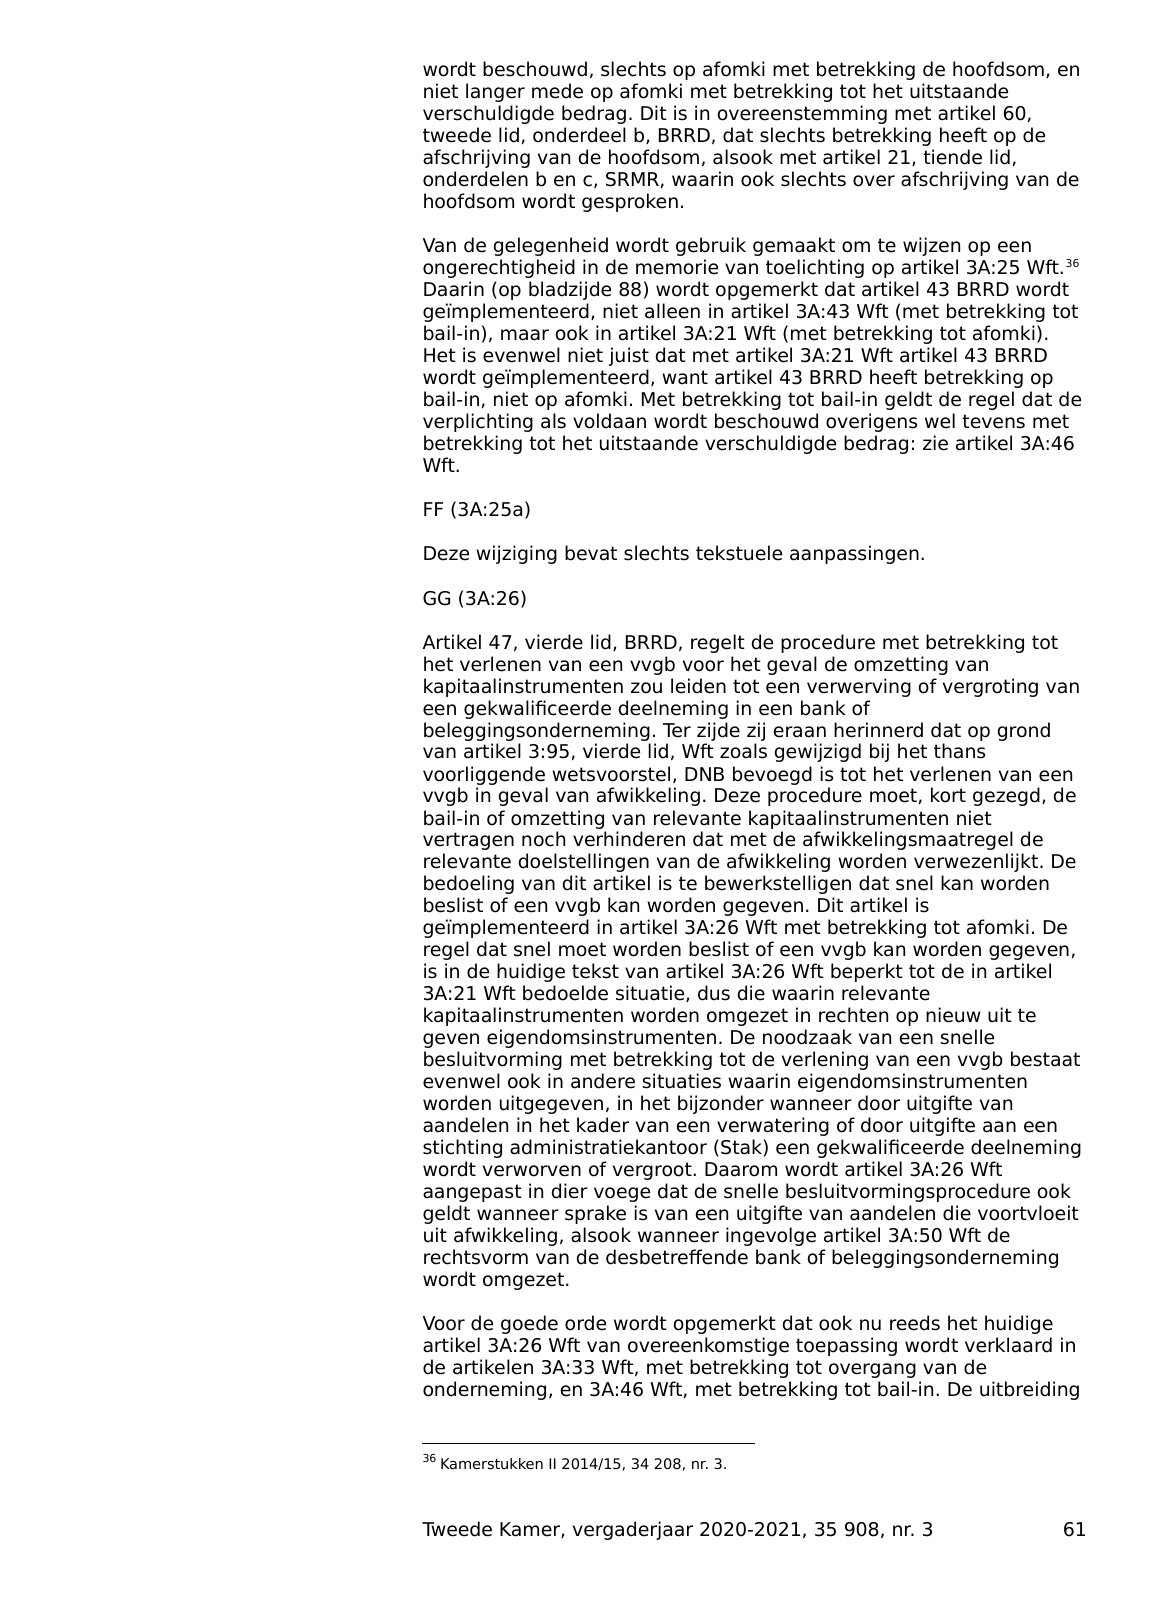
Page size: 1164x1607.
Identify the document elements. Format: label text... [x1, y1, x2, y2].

text Van de gelegenheid wordt gebruik gemaakt om te wijzen op een ongerechtigheid in de memorie van toelichting op artikel 3A:25 Wft. Daarin (op bladzijde 88) wordt opgemerkt dat artikel 43 BRRD wordt geïmplementeerd, niet alleen in artikel 3A:43 Wft (met betrekking tot bail-in), maar ook in artikel 3A:21 Wft (met betrekking tot afomki). Het is evenwel niet juist dat met artikel 3A:21 Wft artikel 43 BRRD wordt geïmplementeerd, want artikel 43 BRRD heeft betrekking op bail-in, niet op afomki. Met betrekking tot bail-in geldt de regel dat de verplichting als voldaan wordt beschouwd overigens wel tevens met betrekking tot het uitstaande verschuldigde bedrag: zie artikel 3A:46 Wft. [422, 235, 1087, 477]
text Kamerstukken II 2014/15, 34 208, nr. 3. [422, 1452, 1087, 1474]
text Deze wijziging bevat slechts tekstuele aanpassingen. [422, 543, 1087, 565]
text Artikel 47, vierde lid, BRRD, regelt de procedure met betrekking tot het verlenen van een vvgb voor het geval de omzetting van kapitaalinstrumenten zou leiden tot een verwerving of vergroting van een gekwalificeerde deelneming in een bank of beleggingsonderneming. Ter zijde zij eraan herinnerd dat op grond van artikel 3:95, vierde lid, Wft zoals gewijzigd bij het thans voorliggende wetsvoorstel, DNB bevoegd is tot het verlenen van een vvgb in geval van afwikkeling. Deze procedure moet, kort gezegd, de bail-in of omzetting van relevante kapitaalinstrumenten niet vertragen noch verhinderen dat met de afwikkelingsmaatregel de relevante doelstellingen van de afwikkeling worden verwezenlijkt. De bedoeling van dit artikel is te bewerkstelligen dat snel kan worden beslist of een vvgb kan worden gegeven. Dit artikel is geïmplementeerd in artikel 3A:26 Wft met betrekking tot afomki. De regel dat snel moet worden beslist of een vvgb kan worden gegeven, is in de huidige tekst van artikel 3A:26 Wft beperkt tot de in artikel 3A:21 Wft bedoelde situatie, dus die waarin relevante kapitaalinstrumenten worden omgezet in rechten op nieuw uit te geven eigendomsinstrumenten. De noodzaak van een snelle besluitvorming met betrekking tot de verlening van een vvgb bestaat evenwel ook in andere situaties waarin eigendomsinstrumenten worden uitgegeven, in het bijzonder wanneer door uitgifte van aandelen in het kader van een verwatering of door uitgifte aan een stichting administratiekantoor (Stak) een gekwalificeerde deelneming wordt verworven of vergroot. Daarom wordt artikel 3A:26 Wft aangepast in dier voege dat de snelle besluitvormingsprocedure ook geldt wanneer sprake is van een uitgifte van aandelen die voortvloeit uit afwikkeling, alsook wanneer ingevolge artikel 3A:50 Wft de rechtsvorm van de desbetreffende bank of beleggingsonderneming wordt omgezet. [422, 632, 1087, 1291]
text Voor de goede orde wordt opgemerkt dat ook nu reeds het huidige artikel 3A:26 Wft van overeenkomstige toepassing wordt verklaard in de artikelen 3A:33 Wft, met betrekking tot overgang van de onderneming, en 3A:46 Wft, met betrekking tot bail-in. De uitbreiding [422, 1313, 1087, 1401]
subtitle FF (3A:25a) [422, 499, 1087, 521]
subtitle GG (3A:26) [422, 587, 1087, 609]
text wordt beschouwd, slechts op afomki met betrekking de hoofdsom, en niet langer mede op afomki met betrekking tot het uitstaande verschuldigde bedrag. Dit is in overeenstemming met artikel 60, tweede lid, onderdeel b, BRRD, dat slechts betrekking heeft op de afschrijving van de hoofdsom, alsook met artikel 21, tiende lid, onderdelen b en c, SRMR, waarin ook slechts over afschrijving van de hoofdsom wordt gesproken. [422, 59, 1087, 213]
